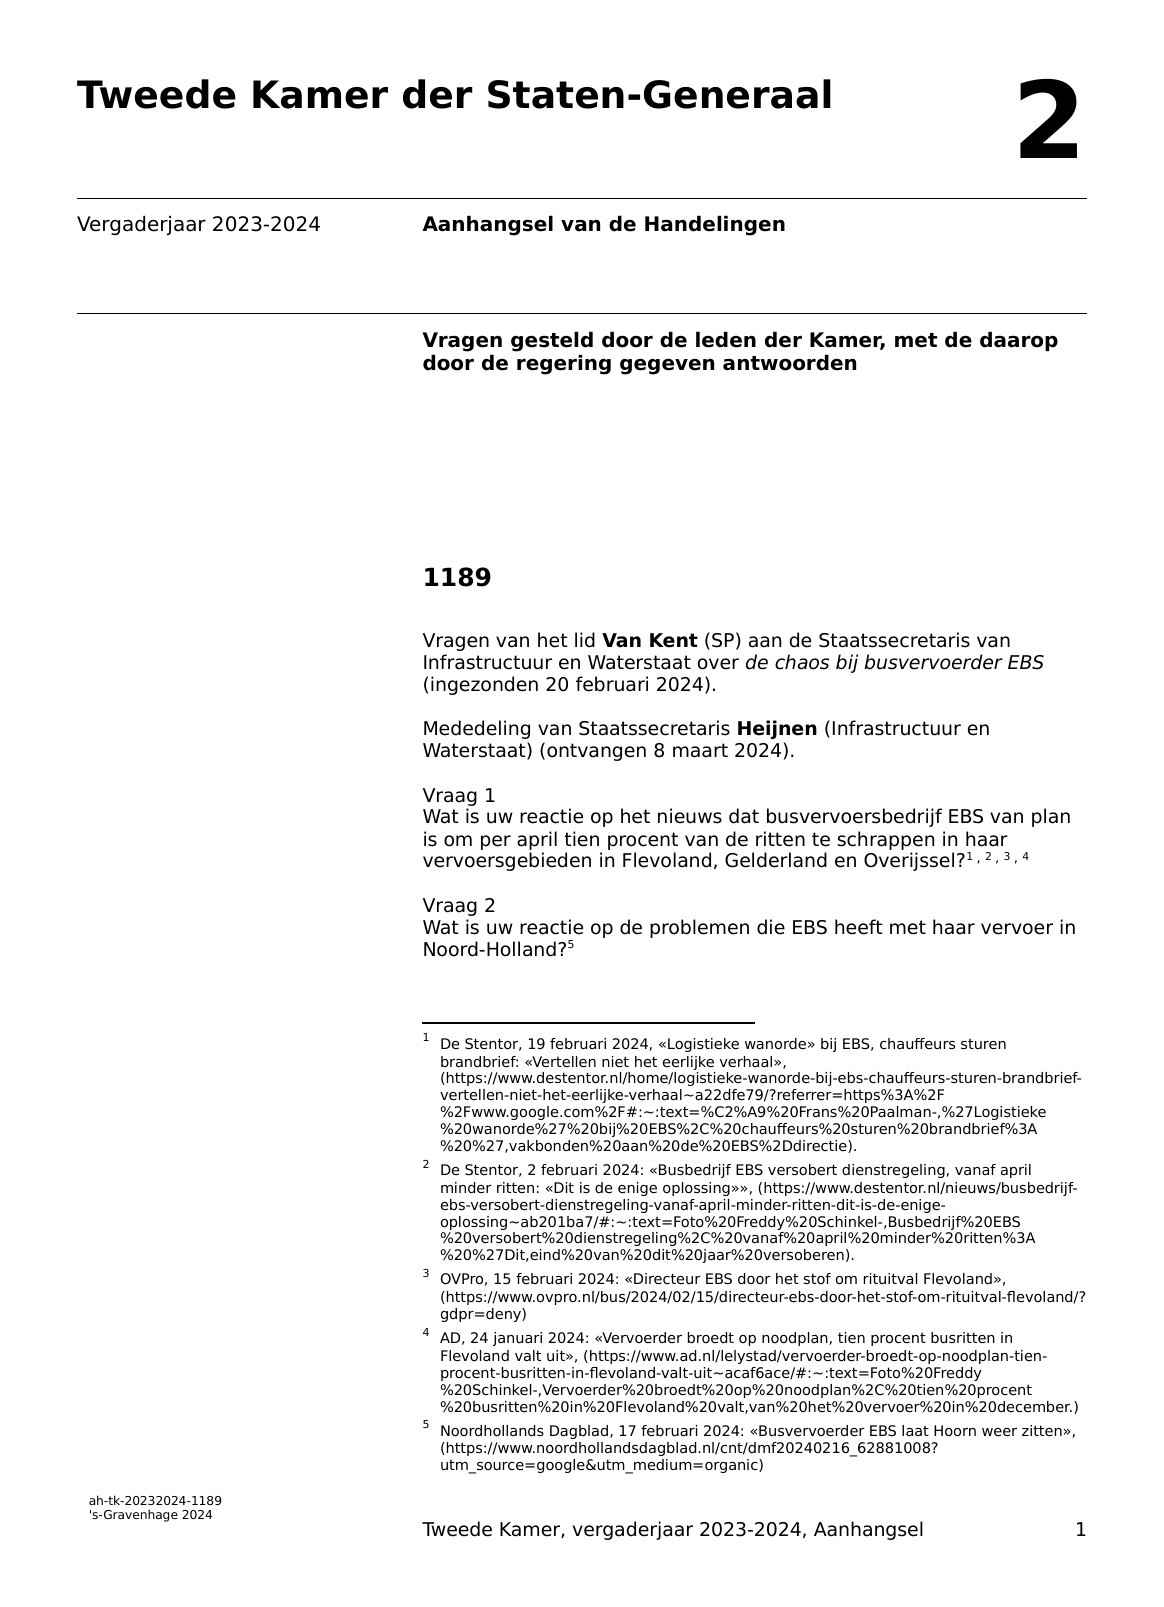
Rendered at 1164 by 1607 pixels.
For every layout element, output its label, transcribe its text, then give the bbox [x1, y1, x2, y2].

text Vragen van het lid Van Kent (SP) aan de Staatssecretaris van Infrastructuur en Waterstaat over de chaos bij busvervoerder EBS (ingezonden 20 februari 2024). [422, 630, 1087, 696]
text OVPro, 15 februari 2024: «Directeur EBS door het stof om rituitval Flevoland», (https://www.ovpro.nl/bus/2024/02/15/directeur-ebs-door-het-stof-om-rituitval-flevoland/?gdpr=deny) [422, 1267, 1087, 1323]
text AD, 24 januari 2024: «Vervoerder broedt op noodplan, tien procent busritten in Flevoland valt uit», (https://www.ad.nl/lelystad/vervoerder-broedt-op-noodplan-tien-procent-busritten-in-flevoland-valt-uit~acaf6ace/#:~:text=Foto%20Freddy%20Schinkel-,Vervoerder%20broedt%20op%20noodplan%2C%20tien%20procent%20busritten%20in%20Flevoland%20valt,van%20het%20vervoer%20in%20december.) [422, 1326, 1087, 1416]
text Vraag 2 [422, 894, 1087, 917]
text De Stentor, 19 februari 2024, «Logistieke wanorde» bij EBS, chauffeurs sturen brandbrief: «Vertellen niet het eerlijke verhaal», (https://www.destentor.nl/home/logistieke-wanorde-bij-ebs-chauffeurs-sturen-brandbrief-vertellen-niet-het-eerlijke-verhaal~a22dfe79/?referrer=https%3A%2F%2Fwww.google.com%2F#:~:text=%C2%A9%20Frans%20Paalman-,%27Logistieke%20wanorde%27%20bij%20EBS%2C%20chauffeurs%20sturen%20brandbrief%3A%20%27,vakbonden%20aan%20de%20EBS%2Ddirectie). [422, 1032, 1087, 1155]
table_header Tweede Kamer der Staten-Generaal [77, 59, 886, 198]
text Wat is uw reactie op het nieuws dat busvervoersbedrijf EBS van plan is om per april tien procent van de ritten te schrappen in haar vervoersgebieden in Flevoland, Gelderland en Overijssel?, , , [422, 806, 1087, 872]
text ah-tk-20232024-1189 [88, 1494, 323, 1508]
table_header 2 [886, 59, 1087, 198]
table_cell Vragen gesteld door de leden der Kamer, met de daarop door de regering gegeven antwoorden [422, 314, 1087, 375]
text Wat is uw reactie op de problemen die EBS heeft met haar vervoer in Noord-Holland? [422, 917, 1087, 961]
text Vraag 1 [422, 784, 1087, 806]
table_cell [77, 314, 422, 375]
text Noordhollands Dagblad, 17 februari 2024: «Busvervoerder EBS laat Hoorn weer zitten», (https://www.noordhollandsdagblad.nl/cnt/dmf20240216_62881008?utm_source=google&utm_medium=organic) [422, 1418, 1087, 1474]
table_cell Aanhangsel van de Handelingen [422, 199, 1087, 313]
text 1189 [422, 563, 1087, 592]
text De Stentor, 2 februari 2024: «Busbedrijf EBS versobert dienstregeling, vanaf april minder ritten: «Dit is de enige oplossing»», (https://www.destentor.nl/nieuws/busbedrijf-ebs-versobert-dienstregeling-vanaf-april-minder-ritten-dit-is-de-enige-oplossing~ab201ba7/#:~:text=Foto%20Freddy%20Schinkel-,Busbedrijf%20EBS%20versobert%20dienstregeling%2C%20vanaf%20april%20minder%20ritten%3A%20%27Dit,eind%20van%20dit%20jaar%20versoberen). [422, 1158, 1087, 1264]
text 's-Gravenhage 2024 [88, 1508, 323, 1522]
text Mededeling van Staatssecretaris Heijnen (Infrastructuur en Waterstaat) (ontvangen 8 maart 2024). [422, 718, 1087, 762]
table_cell Vergaderjaar 2023-2024 [77, 199, 422, 313]
